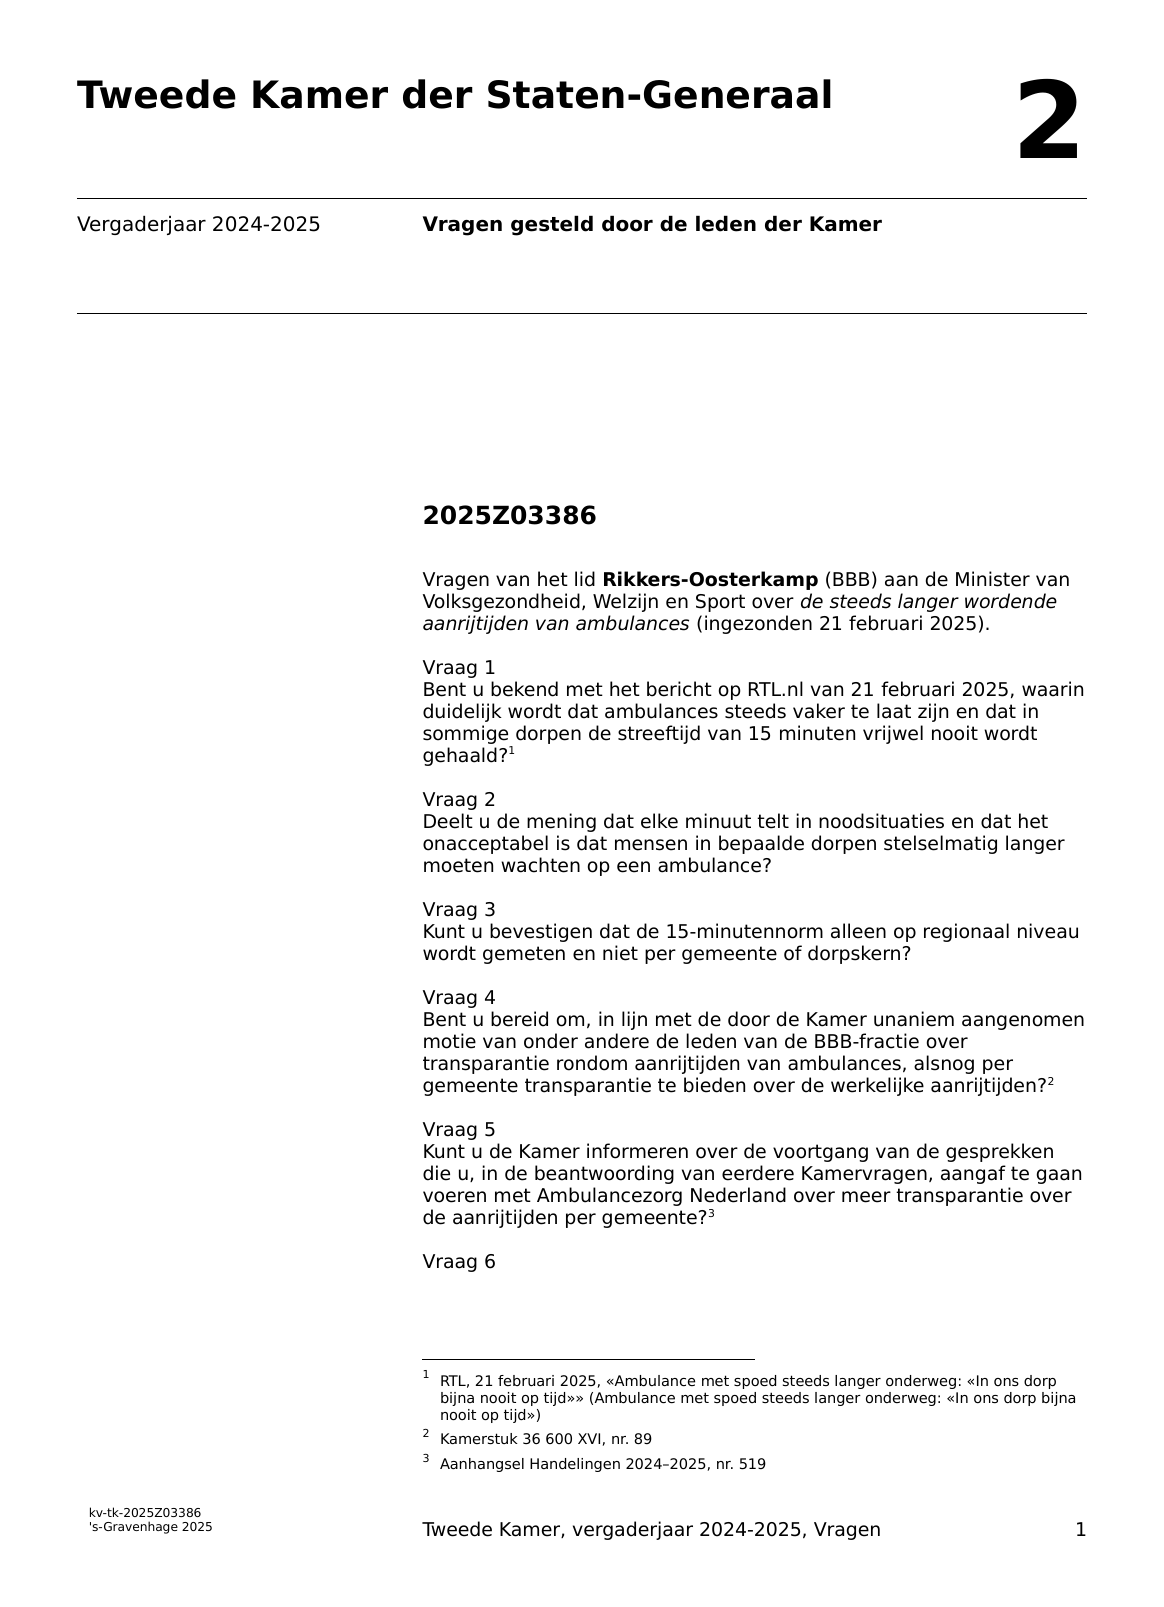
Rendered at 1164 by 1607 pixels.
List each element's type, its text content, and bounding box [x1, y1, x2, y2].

text Bent u bereid om, in lijn met de door de Kamer unaniem aangenomen motie van onder andere de leden van de BBB-fractie over transparantie rondom aanrijtijden van ambulances, alsnog per gemeente transparantie te bieden over de werkelijke aanrijtijden? [422, 1009, 1087, 1097]
table_header 2 [886, 59, 1087, 198]
text kv-tk-2025Z03386 [88, 1506, 323, 1520]
table_cell Vergaderjaar 2024-2025 [77, 199, 422, 313]
text Vraag 4 [422, 987, 1087, 1009]
text RTL, 21 februari 2025, «Ambulance met spoed steeds langer onderweg: «In ons dorp bijna nooit op tijd»» (Ambulance met spoed steeds langer onderweg: «In ons dorp bijna nooit op tijd») [422, 1368, 1087, 1424]
text Bent u bekend met het bericht op RTL.nl van 21 februari 2025, waarin duidelijk wordt dat ambulances steeds vaker te laat zijn en dat in sommige dorpen de streeftijd van 15 minuten vrijwel nooit wordt gehaald? [422, 679, 1087, 767]
text Vragen van het lid Rikkers-Oosterkamp (BBB) aan de Minister van Volksgezondheid, Welzijn en Sport over de steeds langer wordende aanrijtijden van ambulances (ingezonden 21 februari 2025). [422, 569, 1087, 635]
text Kunt u bevestigen dat de 15-minutennorm alleen op regionaal niveau wordt gemeten en niet per gemeente of dorpskern? [422, 921, 1087, 965]
text Kunt u de Kamer informeren over de voortgang van de gesprekken die u, in de beantwoording van eerdere Kamervragen, aangaf te gaan voeren met Ambulancezorg Nederland over meer transparantie over de aanrijtijden per gemeente? [422, 1141, 1087, 1229]
text Aanhangsel Handelingen 2024–2025, nr. 519 [422, 1452, 1087, 1474]
text 's-Gravenhage 2025 [88, 1520, 323, 1534]
text Vraag 5 [422, 1119, 1087, 1141]
text Deelt u de mening dat elke minuut telt in noodsituaties en dat het onacceptabel is dat mensen in bepaalde dorpen stelselmatig langer moeten wachten op een ambulance? [422, 811, 1087, 877]
text Vraag 6 [422, 1251, 1087, 1273]
table_cell Vragen gesteld door de leden der Kamer [422, 199, 1087, 313]
text Vraag 1 [422, 657, 1087, 679]
text Kamerstuk 36 600 XVI, nr. 89 [422, 1427, 1087, 1449]
text 2025Z03386 [422, 501, 1087, 531]
table_header Tweede Kamer der Staten-Generaal [77, 59, 886, 198]
text Vraag 2 [422, 789, 1087, 811]
text Vraag 3 [422, 899, 1087, 921]
